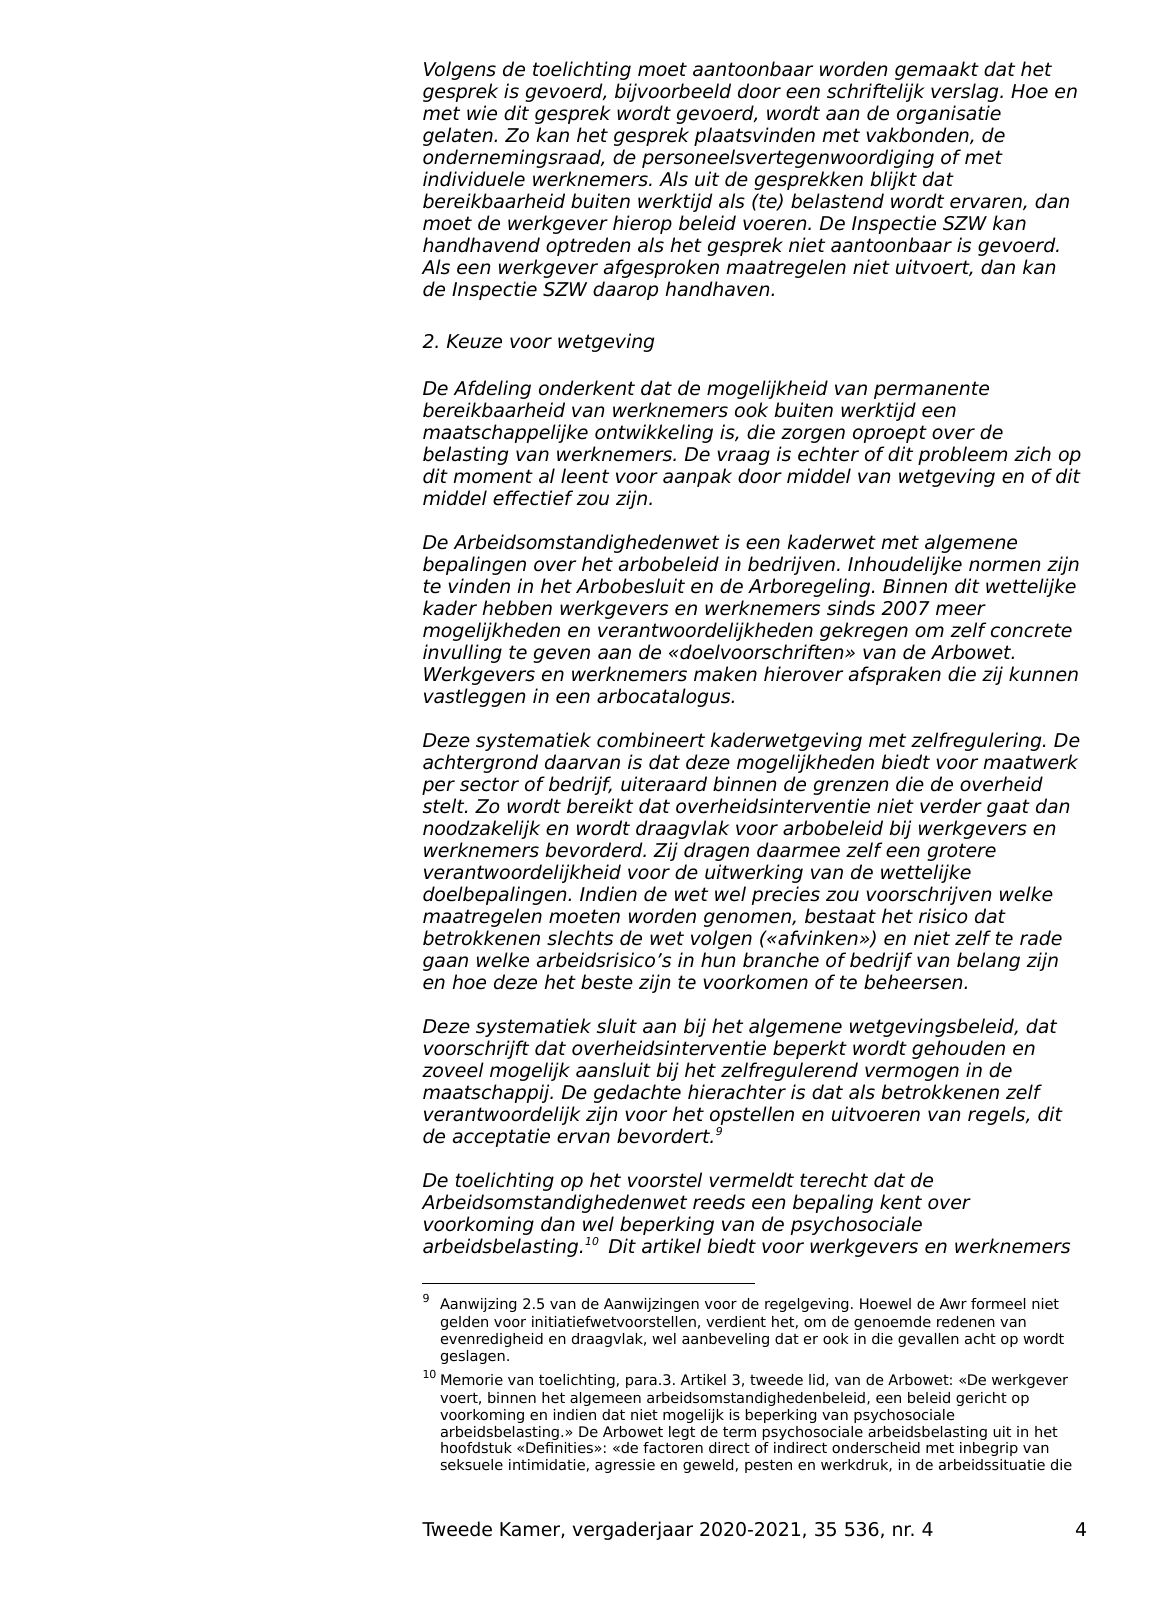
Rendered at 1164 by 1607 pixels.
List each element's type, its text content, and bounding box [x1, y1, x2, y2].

subtitle 2. Keuze voor wetgeving [422, 331, 1087, 353]
text De Arbeidsomstandighedenwet is een kaderwet met algemene bepalingen over het arbobeleid in bedrijven. Inhoudelijke normen zijn te vinden in het Arbobesluit en de Arboregeling. Binnen dit wettelijke kader hebben werkgevers en werknemers sinds 2007 meer mogelijkheden en verantwoordelijkheden gekregen om zelf concrete invulling te geven aan de «doelvoorschriften» van de Arbowet. Werkgevers en werknemers maken hierover afspraken die zij kunnen vastleggen in een arbocatalogus. [422, 532, 1087, 708]
text Volgens de toelichting moet aantoonbaar worden gemaakt dat het gesprek is gevoerd, bijvoorbeeld door een schriftelijk verslag. Hoe en met wie dit gesprek wordt gevoerd, wordt aan de organisatie gelaten. Zo kan het gesprek plaatsvinden met vakbonden, de ondernemingsraad, de personeelsvertegenwoordiging of met individuele werknemers. Als uit de gesprekken blijkt dat bereikbaarheid buiten werktijd als (te) belastend wordt ervaren, dan moet de werkgever hierop beleid voeren. De Inspectie SZW kan handhavend optreden als het gesprek niet aantoonbaar is gevoerd. Als een werkgever afgesproken maatregelen niet uitvoert, dan kan de Inspectie SZW daarop handhaven. [422, 59, 1087, 301]
text De toelichting op het voorstel vermeldt terecht dat de Arbeidsomstandighedenwet reeds een bepaling kent over voorkoming dan wel beperking van de psychosociale arbeidsbelasting. Dit artikel biedt voor werkgevers en werknemers [422, 1170, 1087, 1258]
text Memorie van toelichting, para.3. Artikel 3, tweede lid, van de Arbowet: «De werkgever voert, binnen het algemeen arbeidsomstandighedenbeleid, een beleid gericht op voorkoming en indien dat niet mogelijk is beperking van psychosociale arbeidsbelasting.» De Arbowet legt de term psychosociale arbeidsbelasting uit in het hoofdstuk «Definities»: «de factoren direct of indirect onderscheid met inbegrip van seksuele intimidatie, agressie en geweld, pesten en werkdruk, in de arbeidssituatie die [422, 1368, 1087, 1474]
text De Afdeling onderkent dat de mogelijkheid van permanente bereikbaarheid van werknemers ook buiten werktijd een maatschappelijke ontwikkeling is, die zorgen oproept over de belasting van werknemers. De vraag is echter of dit probleem zich op dit moment al leent voor aanpak door middel van wetgeving en of dit middel effectief zou zijn. [422, 378, 1087, 510]
text Deze systematiek sluit aan bij het algemene wetgevingsbeleid, dat voorschrijft dat overheidsinterventie beperkt wordt gehouden en zoveel mogelijk aansluit bij het zelfregulerend vermogen in de maatschappij. De gedachte hierachter is dat als betrokkenen zelf verantwoordelijk zijn voor het opstellen en uitvoeren van regels, dit de acceptatie ervan bevordert. [422, 1016, 1087, 1148]
text Aanwijzing 2.5 van de Aanwijzingen voor de regelgeving. Hoewel de Awr formeel niet gelden voor initiatiefwetvoorstellen, verdient het, om de genoemde redenen van evenredigheid en draagvlak, wel aanbeveling dat er ook in die gevallen acht op wordt geslagen. [422, 1292, 1087, 1365]
text Deze systematiek combineert kaderwetgeving met zelfregulering. De achtergrond daarvan is dat deze mogelijkheden biedt voor maatwerk per sector of bedrijf, uiteraard binnen de grenzen die de overheid stelt. Zo wordt bereikt dat overheidsinterventie niet verder gaat dan noodzakelijk en wordt draagvlak voor arbobeleid bij werkgevers en werknemers bevorderd. Zij dragen daarmee zelf een grotere verantwoordelijkheid voor de uitwerking van de wettelijke doelbepalingen. Indien de wet wel precies zou voorschrijven welke maatregelen moeten worden genomen, bestaat het risico dat betrokkenen slechts de wet volgen («afvinken») en niet zelf te rade gaan welke arbeidsrisico’s in hun branche of bedrijf van belang zijn en hoe deze het beste zijn te voorkomen of te beheersen. [422, 730, 1087, 994]
